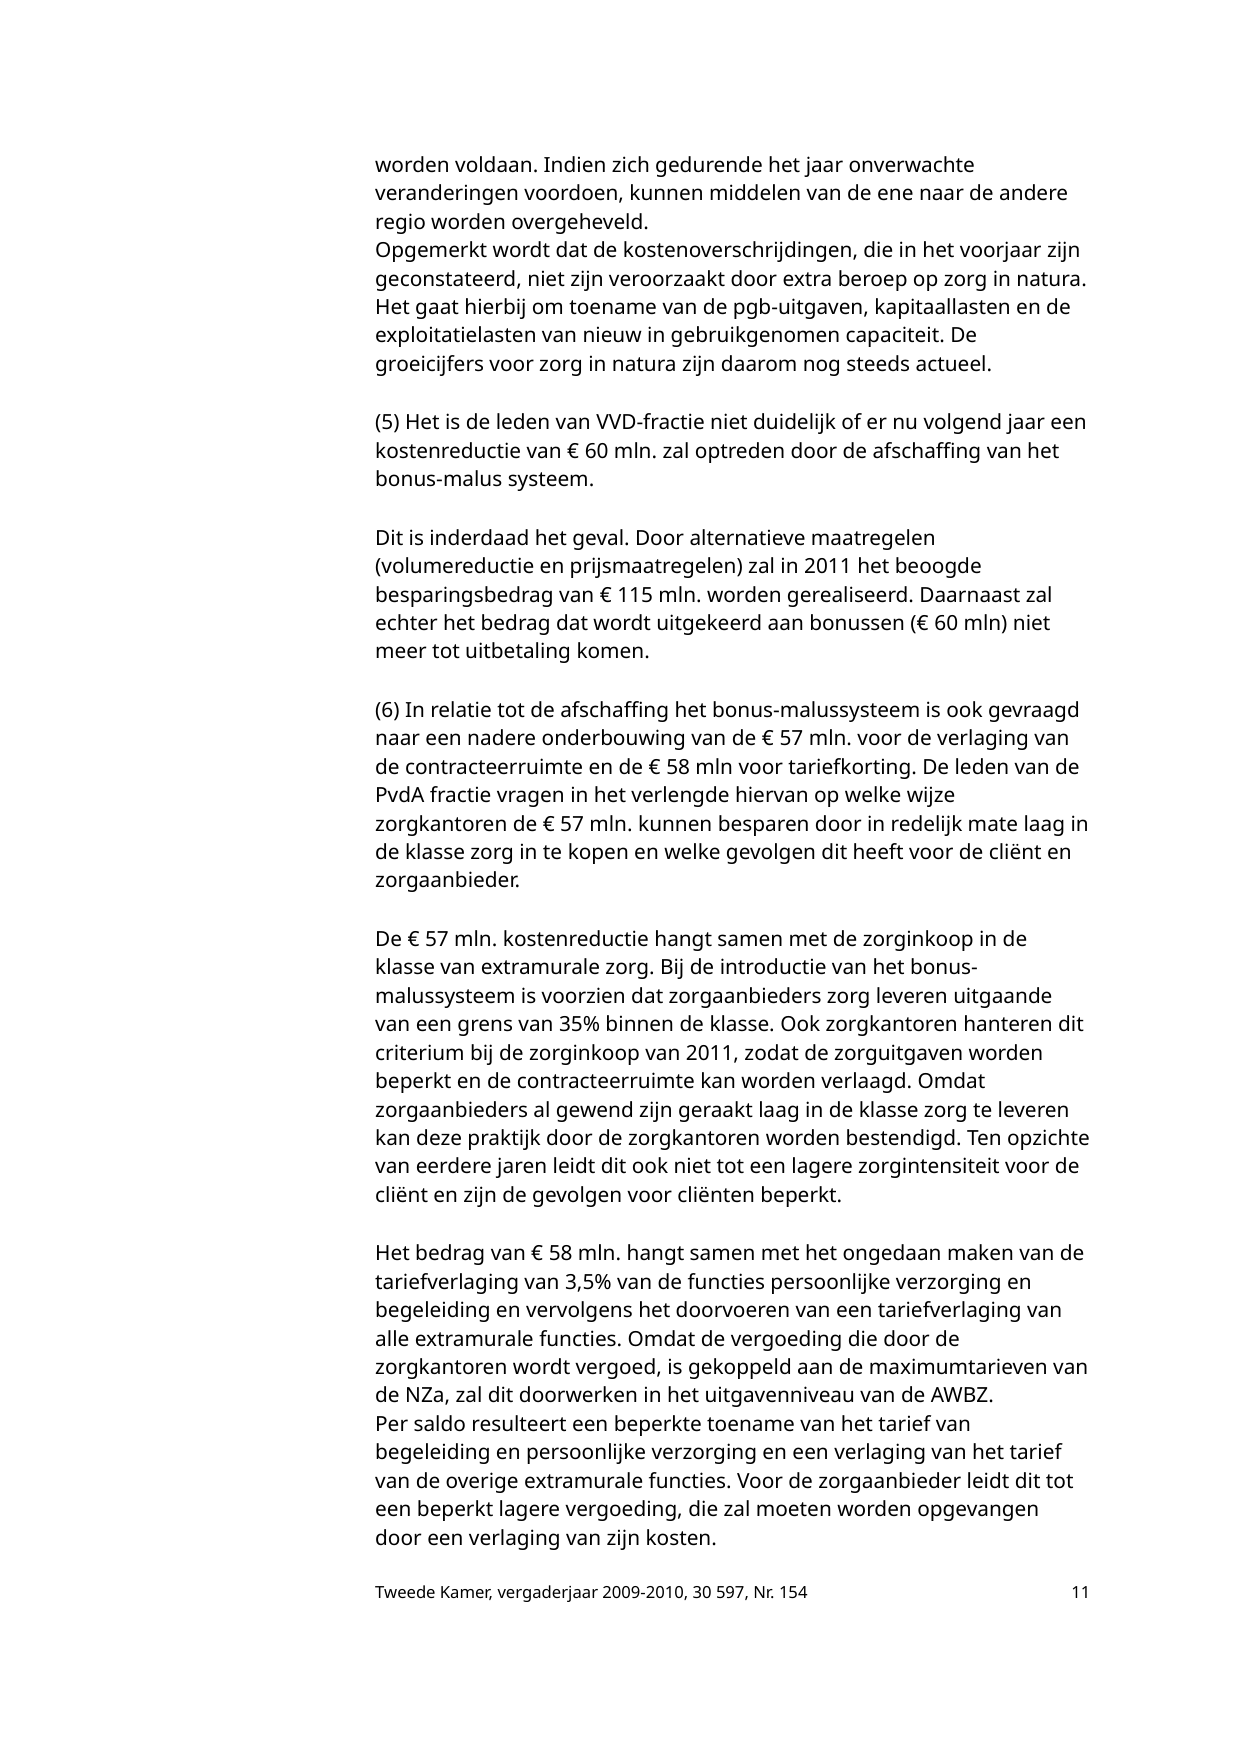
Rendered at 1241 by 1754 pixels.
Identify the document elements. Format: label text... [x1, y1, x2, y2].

text worden voldaan. Indien zich gedurende het jaar onverwachte veranderingen voordoen, kunnen middelen van de ene naar de andere regio worden overgeheveld. [375, 150, 1090, 235]
text (5) Het is de leden van VVD-fractie niet duidelijk of er nu volgend jaar een kostenreductie van € 60 mln. zal optreden door de afschaffing van het bonus-malus systeem. [375, 407, 1090, 493]
text (6) In relatie tot de afschaffing het bonus-malussysteem is ook gevraagd naar een nadere onderbouwing van de € 57 mln. voor de verlaging van de contracteerruimte en de € 58 mln voor tariefkorting. De leden van de PvdA fractie vragen in het verlengde hiervan op welke wijze zorgkantoren de € 57 mln. kunnen besparen door in redelijk mate laag in de klasse zorg in te kopen en welke gevolgen dit heeft voor de cliënt en zorgaanbieder. [375, 695, 1090, 894]
text Het bedrag van € 58 mln. hangt samen met het ongedaan maken van de tariefverlaging van 3,5% van de functies persoonlijke verzorging en begeleiding en vervolgens het doorvoeren van een tariefverlaging van alle extramurale functies. Omdat de vergoeding die door de zorgkantoren wordt vergoed, is gekoppeld aan de maximumtarieven van de NZa, zal dit doorwerken in het uitgavenniveau van de AWBZ. [375, 1238, 1090, 1409]
text Dit is inderdaad het geval. Door alternatieve maatregelen (volumereductie en prijsmaatregelen) zal in 2011 het beoogde besparingsbedrag van € 115 mln. worden gerealiseerd. Daarnaast zal echter het bedrag dat wordt uitgekeerd aan bonussen (€ 60 mln) niet meer tot uitbetaling komen. [375, 523, 1090, 665]
text Opgemerkt wordt dat de kostenoverschrijdingen, die in het voorjaar zijn geconstateerd, niet zijn veroorzaakt door extra beroep op zorg in natura. Het gaat hierbij om toename van de pgb-uitgaven, kapitaallasten en de exploitatielasten van nieuw in gebruikgenomen capaciteit. De groeicijfers voor zorg in natura zijn daarom nog steeds actueel. [375, 235, 1090, 377]
text De € 57 mln. kostenreductie hangt samen met de zorginkoop in de klasse van extramurale zorg. Bij de introductie van het bonus-malussysteem is voorzien dat zorgaanbieders zorg leveren uitgaande van een grens van 35% binnen de klasse. Ook zorgkantoren hanteren dit criterium bij de zorginkoop van 2011, zodat de zorguitgaven worden beperkt en de contracteerruimte kan worden verlaagd. Omdat zorgaanbieders al gewend zijn geraakt laag in de klasse zorg te leveren kan deze praktijk door de zorgkantoren worden bestendigd. Ten opzichte van eerdere jaren leidt dit ook niet tot een lagere zorgintensiteit voor de cliënt en zijn de gevolgen voor cliënten beperkt. [375, 924, 1090, 1208]
text Per saldo resulteert een beperkte toename van het tarief van begeleiding en persoonlijke verzorging en een verlaging van het tarief van de overige extramurale functies. Voor de zorgaanbieder leidt dit tot een beperkt lagere vergoeding, die zal moeten worden opgevangen door een verlaging van zijn kosten. [375, 1409, 1090, 1551]
